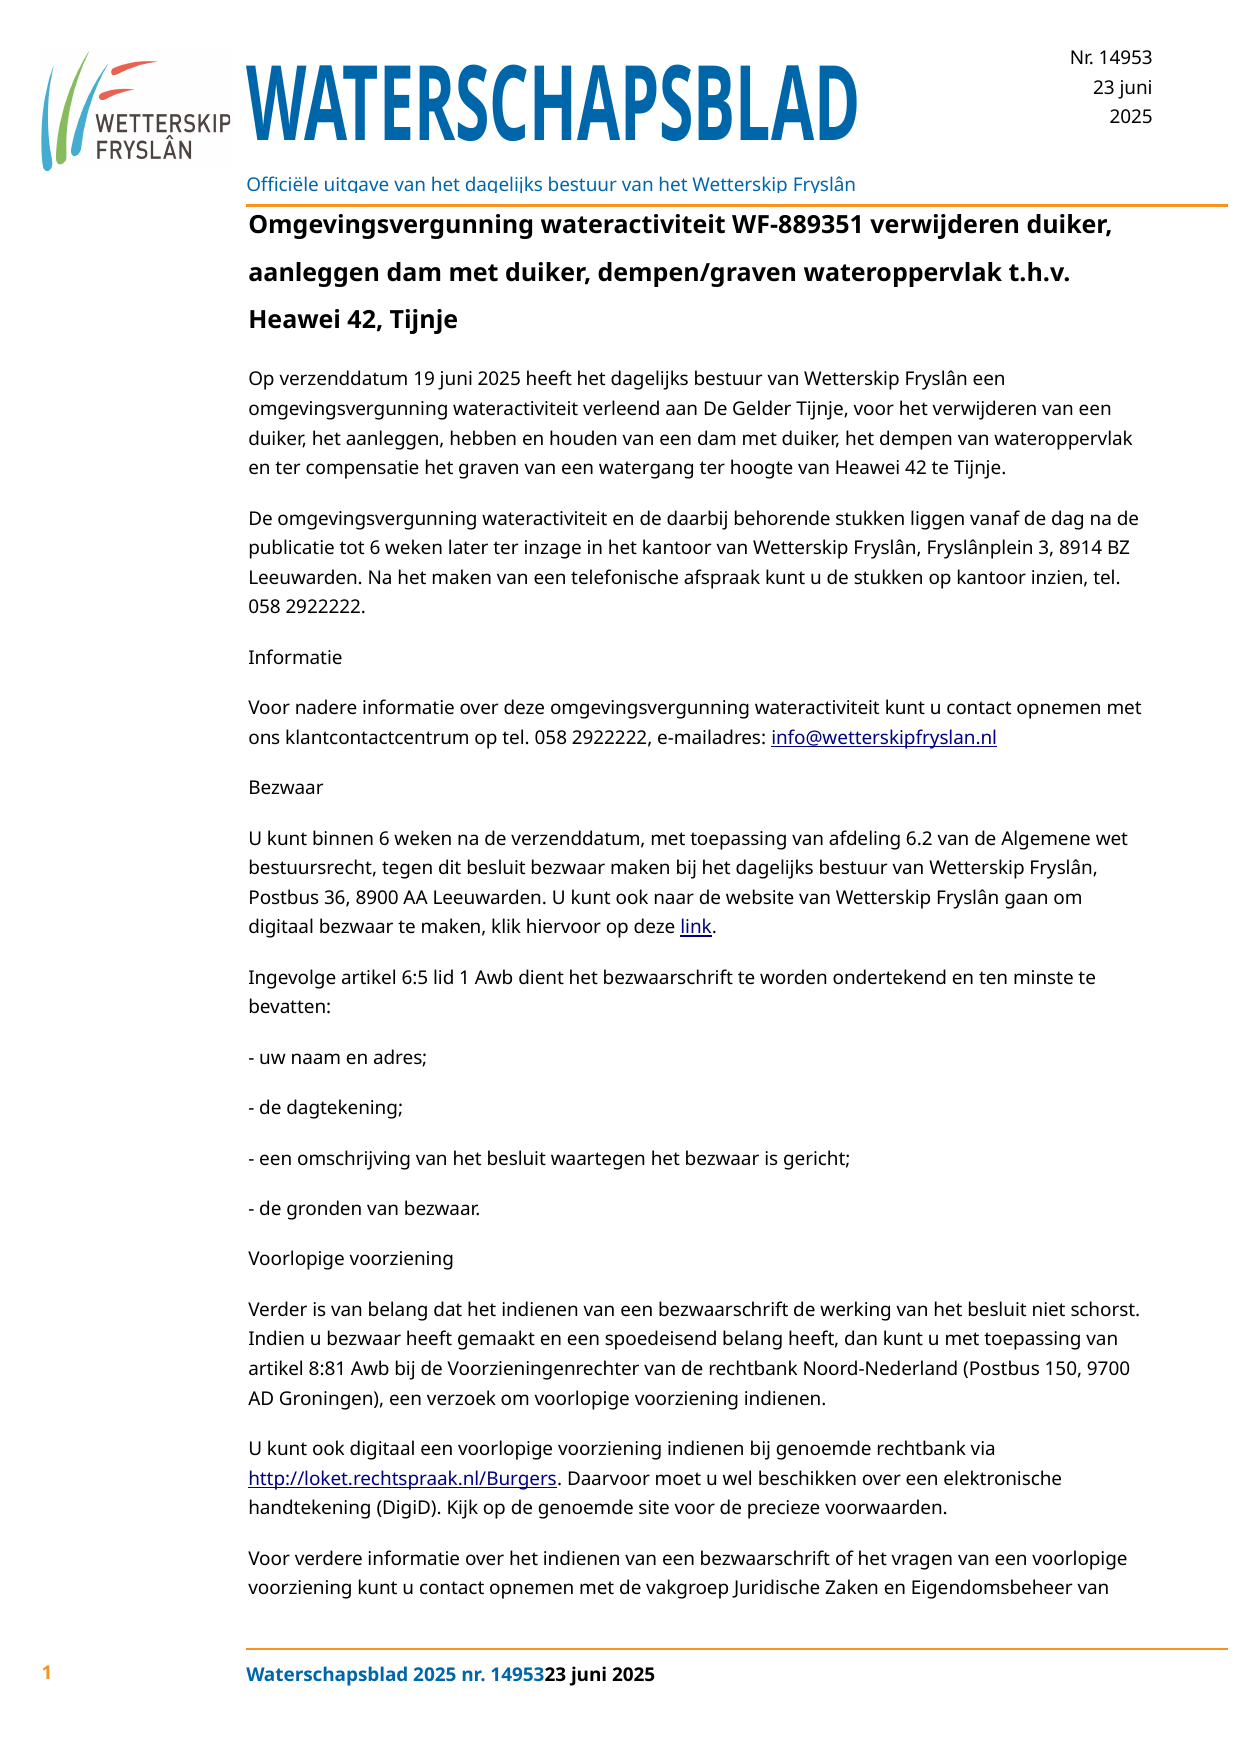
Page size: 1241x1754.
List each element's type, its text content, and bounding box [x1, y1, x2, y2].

text U kunt ook digitaal een voorlopige voorziening indienen bij genoemde rechtbank via http://loket.rechtspraak.nl/Burgers. Daarvoor moet u wel beschikken over een elektronische handtekening (DigiD). Kijk op de genoemde site voor de precieze voorwaarden. [248, 1435, 1152, 1520]
text U kunt binnen 6 weken na de verzenddatum, met toepassing van afdeling 6.2 van de Algemene wet bestuursrecht, tegen dit besluit bezwaar maken bij het dagelijks bestuur van Wetterskip Fryslân, Postbus 36, 8900 AA Leeuwarden. U kunt ook naar de website van Wetterskip Fryslân gaan om digitaal bezwaar te maken, klik hiervoor op deze link. [248, 825, 1152, 939]
text Omgevingsvergunning wateractiviteit WF-889351 verwijderen duiker, aanleggen dam met duiker, dempen/graven wateroppervlak t.h.v. Heawei 42, Tijnje [248, 207, 1152, 336]
text - een omschrijving van het besluit waartegen het bezwaar is gericht; [248, 1145, 1152, 1170]
text De omgevingsvergunning wateractiviteit en de daarbij behorende stukken liggen vanaf de dag na de publicatie tot 6 weken later ter inzage in het kantoor van Wetterskip Fryslân, Fryslânplein 3, 8914 BZ Leeuwarden. Na het maken van een telefonische afspraak kunt u de stukken op kantoor inzien, tel. 058 2922222. [248, 505, 1152, 619]
text - de dagtekening; [248, 1094, 1152, 1120]
text Voor nadere informatie over deze omgevingsvergunning wateractiviteit kunt u contact opnemen met ons klantcontactcentrum op tel. 058 2922222, e-mailadres: info@wetterskipfryslan.nl [248, 694, 1152, 749]
text Informatie [248, 644, 1152, 669]
picture [41, 47, 231, 172]
text Voorlopige voorziening [248, 1246, 1152, 1271]
text Bezwaar [248, 774, 1152, 800]
text Op verzenddatum 19 juni 2025 heeft het dagelijks bestuur van Wetterskip Fryslân een omgevingsvergunning wateractiviteit verleend aan De Gelder Tijnje, voor het verwijderen van een duiker, het aanleggen, hebben en houden van een dam met duiker, het dempen van wateroppervlak en ter compensatie het graven van een watergang ter hoogte van Heawei 42 te Tijnje. [248, 366, 1152, 480]
text Voor verdere informatie over het indienen van een bezwaarschrift of het vragen van een voorlopige voorziening kunt u contact opnemen met de vakgroep Juridische Zaken en Eigendomsbeheer van [248, 1545, 1152, 1600]
text - de gronden van bezwaar. [248, 1195, 1152, 1221]
text Verder is van belang dat het indienen van een bezwaarschrift de werking van het besluit niet schorst. Indien u bezwaar heeft gemaakt en een spoedeisend belang heeft, dan kunt u met toepassing van artikel 8:81 Awb bij de Voorzieningenrechter van de rechtbank Noord-Nederland (Postbus 150, 9700 AD Groningen), een verzoek om voorlopige voorziening indienen. [248, 1296, 1152, 1410]
text - uw naam en adres; [248, 1044, 1152, 1069]
text Ingevolge artikel 6:5 lid 1 Awb dient het bezwaarschrift te worden ondertekend en ten minste te bevatten: [248, 964, 1152, 1019]
